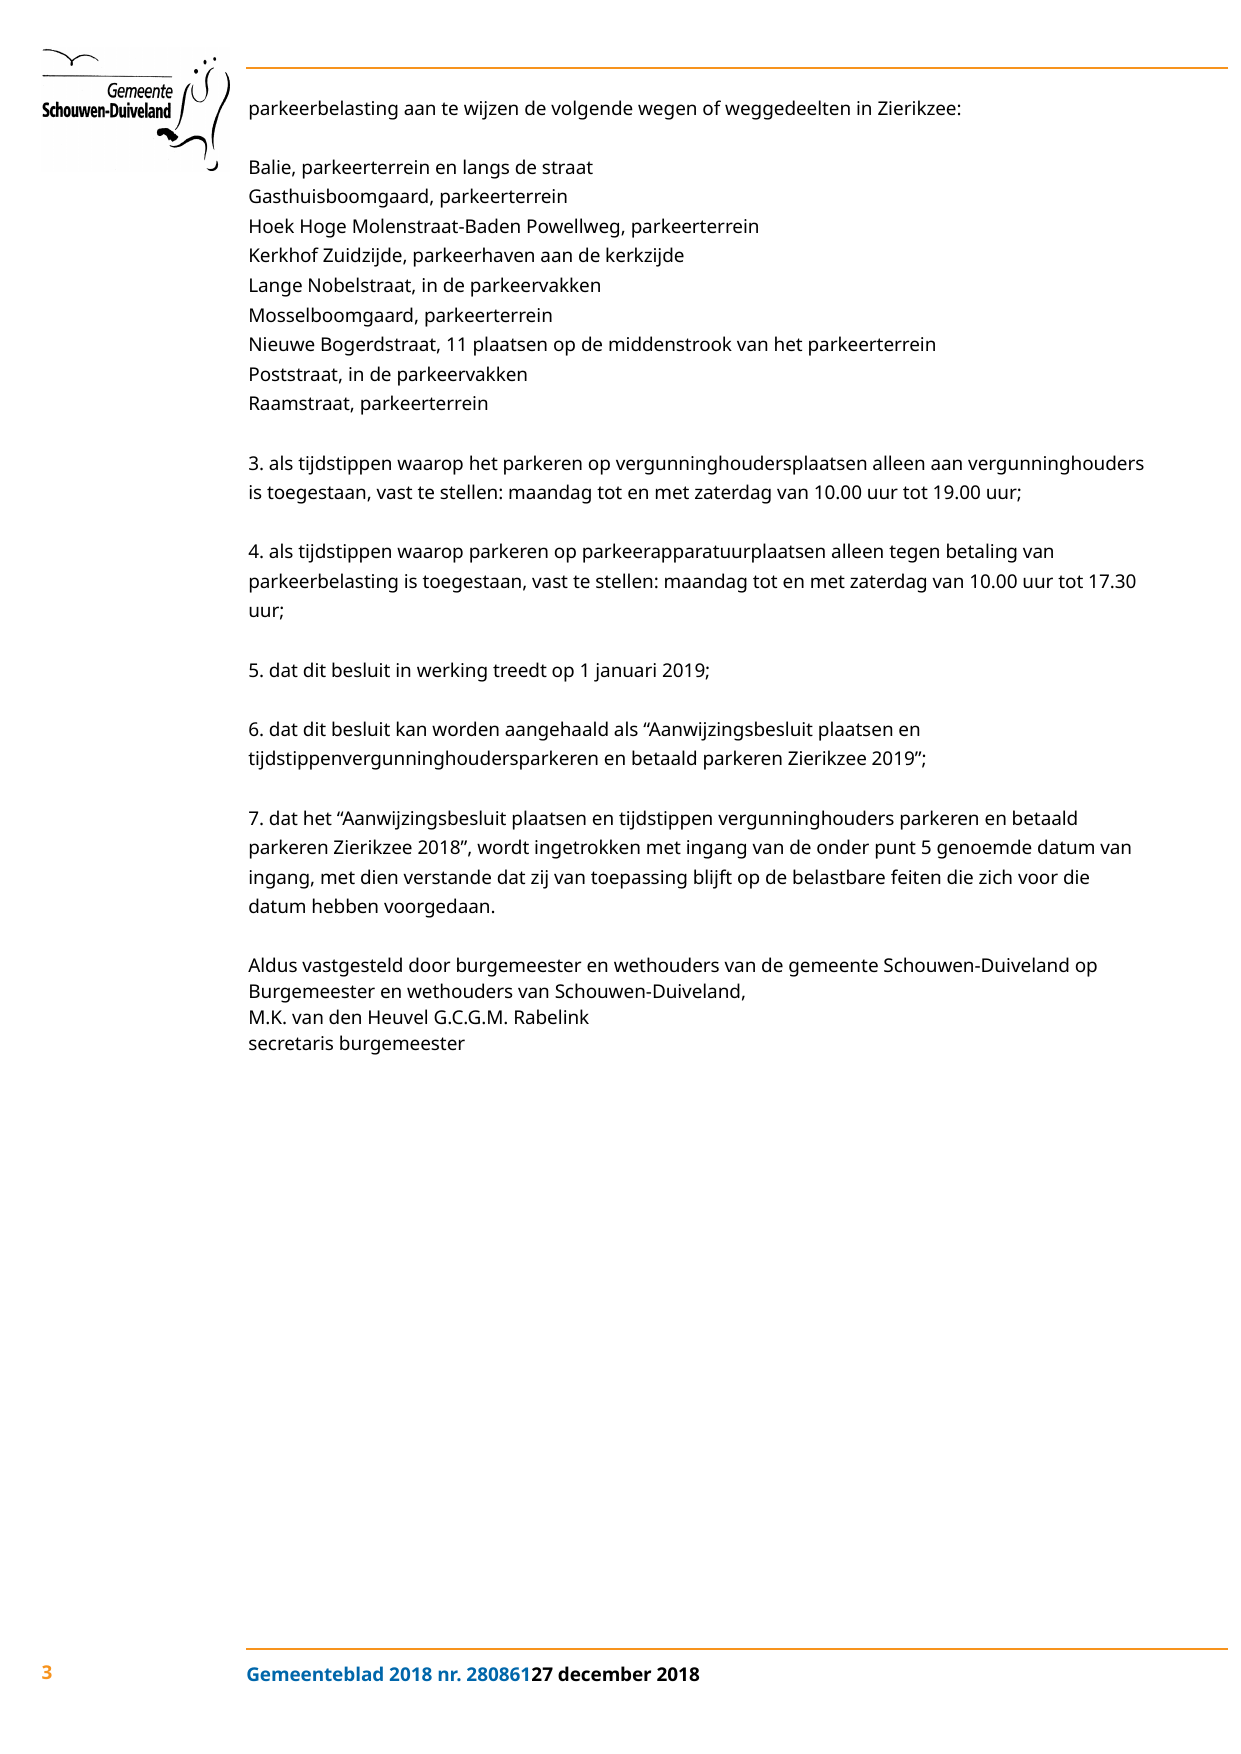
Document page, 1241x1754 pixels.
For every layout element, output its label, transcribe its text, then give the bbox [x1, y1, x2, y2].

text 5. dat dit besluit in werking treedt op 1 januari 2019; [248, 657, 1152, 683]
text Aldus vastgesteld door burgemeester en wethouders van de gemeente Schouwen-Duiveland op [248, 953, 1152, 978]
text Mosselboomgaard, parkeerterrein [248, 302, 1152, 328]
text parkeerbelasting aan te wijzen de volgende wegen of weggedeelten in Zierikzee: [248, 95, 1152, 121]
text Gasthuisboomgaard, parkeerterrein [248, 183, 1152, 209]
text Raamstraat, parkeerterrein [248, 391, 1152, 416]
text Lange Nobelstraat, in de parkeervakken [248, 272, 1152, 298]
text M.K. van den Heuvel G.C.G.M. Rabelink [248, 1004, 1152, 1030]
text 6. dat dit besluit kan worden aangehaald als “Aanwijzingsbesluit plaatsen en tijdstippenvergunninghoudersparkeren en betaald parkeren Zierikzee 2019”; [248, 716, 1152, 771]
text Hoek Hoge Molenstraat-Baden Powellweg, parkeerterrein [248, 213, 1152, 239]
text 3. als tijdstippen waarop het parkeren op vergunninghoudersplaatsen alleen aan vergunninghouders is toegestaan, vast te stellen: maandag tot en met zaterdag van 10.00 uur tot 19.00 uur; [248, 450, 1152, 505]
text Balie, parkeerterrein en langs de straat [248, 154, 1152, 180]
text secretaris burgemeester [248, 1030, 1152, 1056]
text Nieuwe Bogerdstraat, 11 plaatsen op de middenstrook van het parkeerterrein [248, 331, 1152, 357]
picture [41, 47, 231, 172]
text Poststraat, in de parkeervakken [248, 361, 1152, 387]
text Kerkhof Zuidzijde, parkeerhaven aan de kerkzijde [248, 243, 1152, 268]
text 7. dat het “Aanwijzingsbesluit plaatsen en tijdstippen vergunninghouders parkeren en betaald parkeren Zierikzee 2018”, wordt ingetrokken met ingang van de onder punt 5 genoemde datum van ingang, met dien verstande dat zij van toepassing blijft op de belastbare feiten die zich voor die datum hebben voorgedaan. [248, 805, 1152, 919]
text Burgemeester en wethouders van Schouwen-Duiveland, [248, 978, 1152, 1004]
text 4. als tijdstippen waarop parkeren op parkeerapparatuurplaatsen alleen tegen betaling van parkeerbelasting is toegestaan, vast te stellen: maandag tot en met zaterdag van 10.00 uur tot 17.30 uur; [248, 538, 1152, 623]
